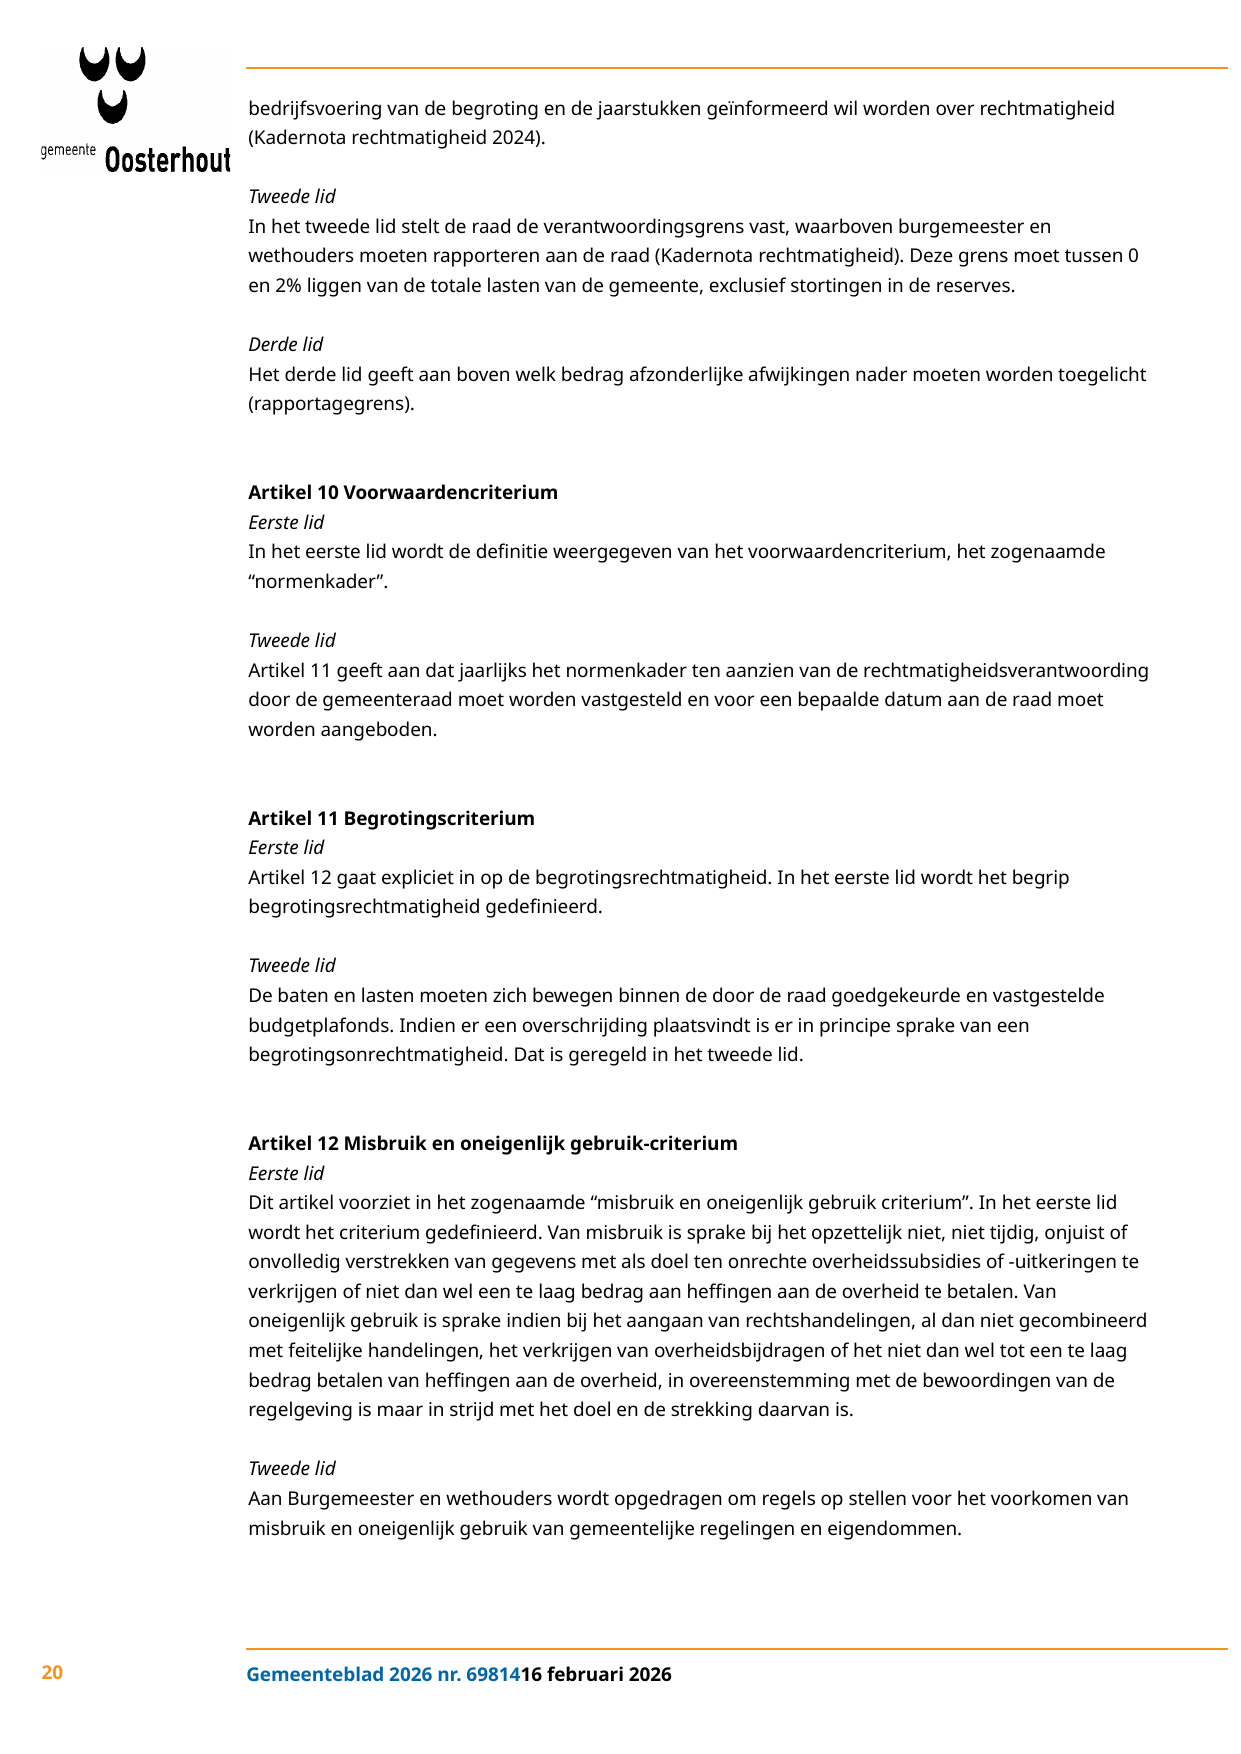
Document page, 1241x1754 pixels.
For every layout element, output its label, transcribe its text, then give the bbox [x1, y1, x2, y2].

text Derde lid [248, 331, 1152, 357]
text De baten en lasten moeten zich bewegen binnen de door de raad goedgekeurde en vastgestelde budgetplafonds. Indien er een overschrijding plaatsvindt is er in principe sprake van een begrotingsonrechtmatigheid. Dat is geregeld in het tweede lid. [248, 982, 1152, 1067]
picture [41, 47, 231, 172]
text Artikel 12 gaat expliciet in op de begrotingsrechtmatigheid. In het eerste lid wordt het begrip begrotingsrechtmatigheid gedefinieerd. [248, 864, 1152, 919]
text Artikel 11 geeft aan dat jaarlijks het normenkader ten aanzien van de rechtmatigheidsverantwoording door de gemeenteraad moet worden vastgesteld en voor een bepaalde datum aan de raad moet worden aangeboden. [248, 657, 1152, 742]
text In het eerste lid wordt de definitie weergegeven van het voorwaardencriterium, het zogenaamde “normenkader”. [248, 538, 1152, 594]
text Artikel 10 Voorwaardencriterium [248, 479, 1152, 505]
text Tweede lid [248, 627, 1152, 653]
text Eerste lid [248, 509, 1152, 535]
text Dit artikel voorziet in het zogenaamde “misbruik en oneigenlijk gebruik criterium”. In het eerste lid wordt het criterium gedefinieerd. Van misbruik is sprake bij het opzettelijk niet, niet tijdig, onjuist of onvolledig verstrekken van gegevens met als doel ten onrechte overheidssubsidies of -uitkeringen te verkrijgen of niet dan wel een te laag bedrag aan heffingen aan de overheid te betalen. Van oneigenlijk gebruik is sprake indien bij het aangaan van rechtshandelingen, al dan niet gecombineerd met feitelijke handelingen, het verkrijgen van overheidsbijdragen of het niet dan wel tot een te laag bedrag betalen van heffingen aan de overheid, in overeenstemming met de bewoordingen van de regelgeving is maar in strijd met het doel en de strekking daarvan is. [248, 1189, 1152, 1422]
text Aan Burgemeester en wethouders wordt opgedragen om regels op stellen voor het voorkomen van misbruik en oneigenlijk gebruik van gemeentelijke regelingen en eigendommen. [248, 1485, 1152, 1541]
text bedrijfsvoering van de begroting en de jaarstukken geïnformeerd wil worden over rechtmatigheid (Kadernota rechtmatigheid 2024). [248, 95, 1152, 150]
text In het tweede lid stelt de raad de verantwoordingsgrens vast, waarboven burgemeester en wethouders moeten rapporteren aan de raad (Kadernota rechtmatigheid). Deze grens moet tussen 0 en 2% liggen van de totale lasten van de gemeente, exclusief stortingen in de reserves. [248, 213, 1152, 298]
text Artikel 12 Misbruik en oneigenlijk gebruik-criterium [248, 1130, 1152, 1156]
text Eerste lid [248, 834, 1152, 860]
text Het derde lid geeft aan boven welk bedrag afzonderlijke afwijkingen nader moeten worden toegelicht (rapportagegrens). [248, 361, 1152, 416]
text Tweede lid [248, 953, 1152, 978]
text Artikel 11 Begrotingscriterium [248, 805, 1152, 831]
text Eerste lid [248, 1160, 1152, 1186]
text Tweede lid [248, 1456, 1152, 1481]
text Tweede lid [248, 183, 1152, 209]
